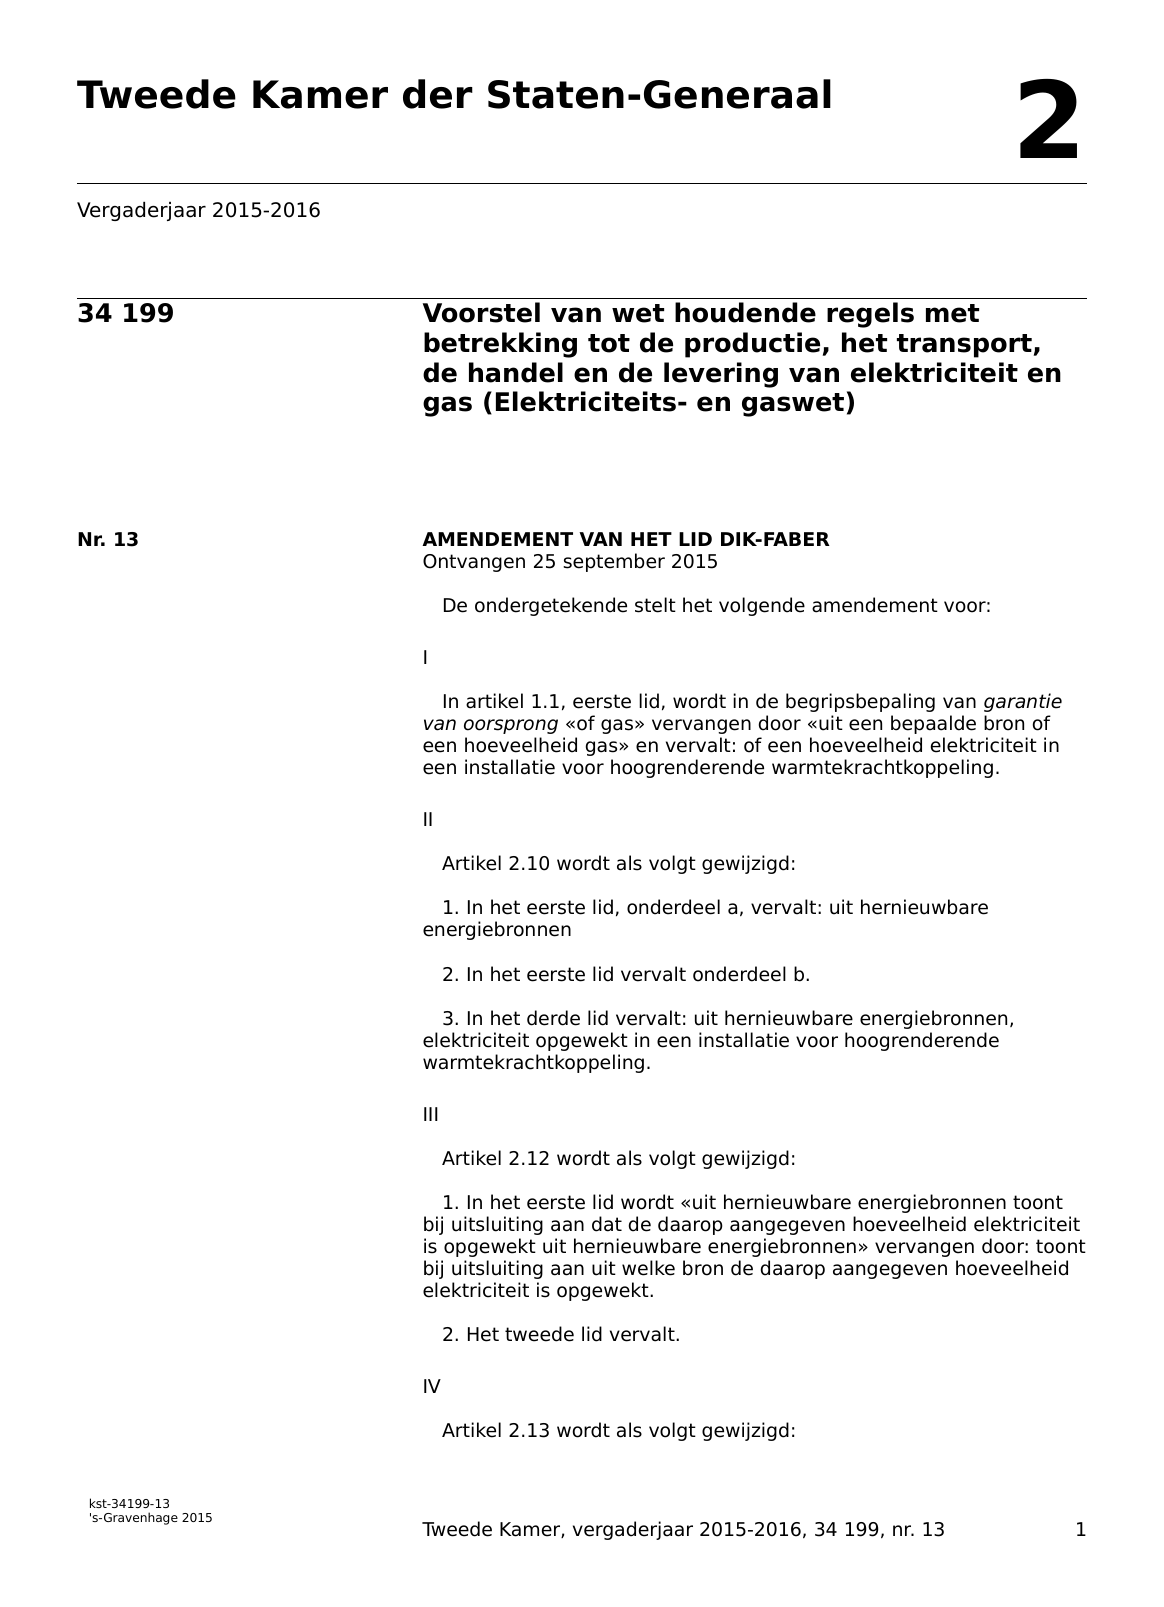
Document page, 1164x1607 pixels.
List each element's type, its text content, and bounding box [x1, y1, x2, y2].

subtitle I [422, 647, 1087, 669]
table_header 2 [886, 59, 1087, 183]
text 1. In het eerste lid wordt «uit hernieuwbare energiebronnen toont bij uitsluiting aan dat de daarop aangegeven hoeveelheid elektriciteit is opgewekt uit hernieuwbare energiebronnen» vervangen door: toont bij uitsluiting aan uit welke bron de daarop aangegeven hoeveelheid elektriciteit is opgewekt. [422, 1192, 1087, 1302]
text 2. Het tweede lid vervalt. [422, 1324, 1087, 1346]
text De ondergetekende stelt het volgende amendement voor: [422, 595, 1087, 617]
text kst-34199-13 [88, 1497, 323, 1511]
subtitle IV [422, 1376, 1087, 1398]
subtitle Nr. 13 AMENDEMENT VAN HET LID DIK-FABER [77, 529, 1087, 551]
text 1. In het eerste lid, onderdeel a, vervalt: uit hernieuwbare energiebronnen [422, 897, 1087, 941]
text Artikel 2.12 wordt als volgt gewijzigd: [422, 1148, 1087, 1170]
text 's-Gravenhage 2015 [88, 1511, 323, 1525]
text Artikel 2.13 wordt als volgt gewijzigd: [422, 1420, 1087, 1442]
text 3. In het derde lid vervalt: uit hernieuwbare energiebronnen, elektriciteit opgewekt in een installatie voor hoogrenderende warmtekrachtkoppeling. [422, 1008, 1087, 1073]
subtitle 34 199 Voorstel van wet houdende regels met betrekking tot de productie, het transport, de handel en de levering van elektriciteit en gas (Elektriciteits- en gaswet) [77, 299, 1087, 418]
text Ontvangen 25 september 2015 [422, 551, 1087, 573]
text In artikel 1.1, eerste lid, wordt in de begripsbepaling van garantie van oorsprong «of gas» vervangen door «uit een bepaalde bron of een hoeveelheid gas» en vervalt: of een hoeveelheid elektriciteit in een installatie voor hoogrenderende warmtekrachtkoppeling. [422, 691, 1087, 779]
subtitle III [422, 1103, 1087, 1126]
table_header Tweede Kamer der Staten-Generaal [77, 59, 886, 183]
table_cell Vergaderjaar 2015-2016 [77, 184, 1087, 298]
text 2. In het eerste lid vervalt onderdeel b. [422, 963, 1087, 985]
subtitle II [422, 809, 1087, 831]
text Artikel 2.10 wordt als volgt gewijzigd: [422, 853, 1087, 875]
